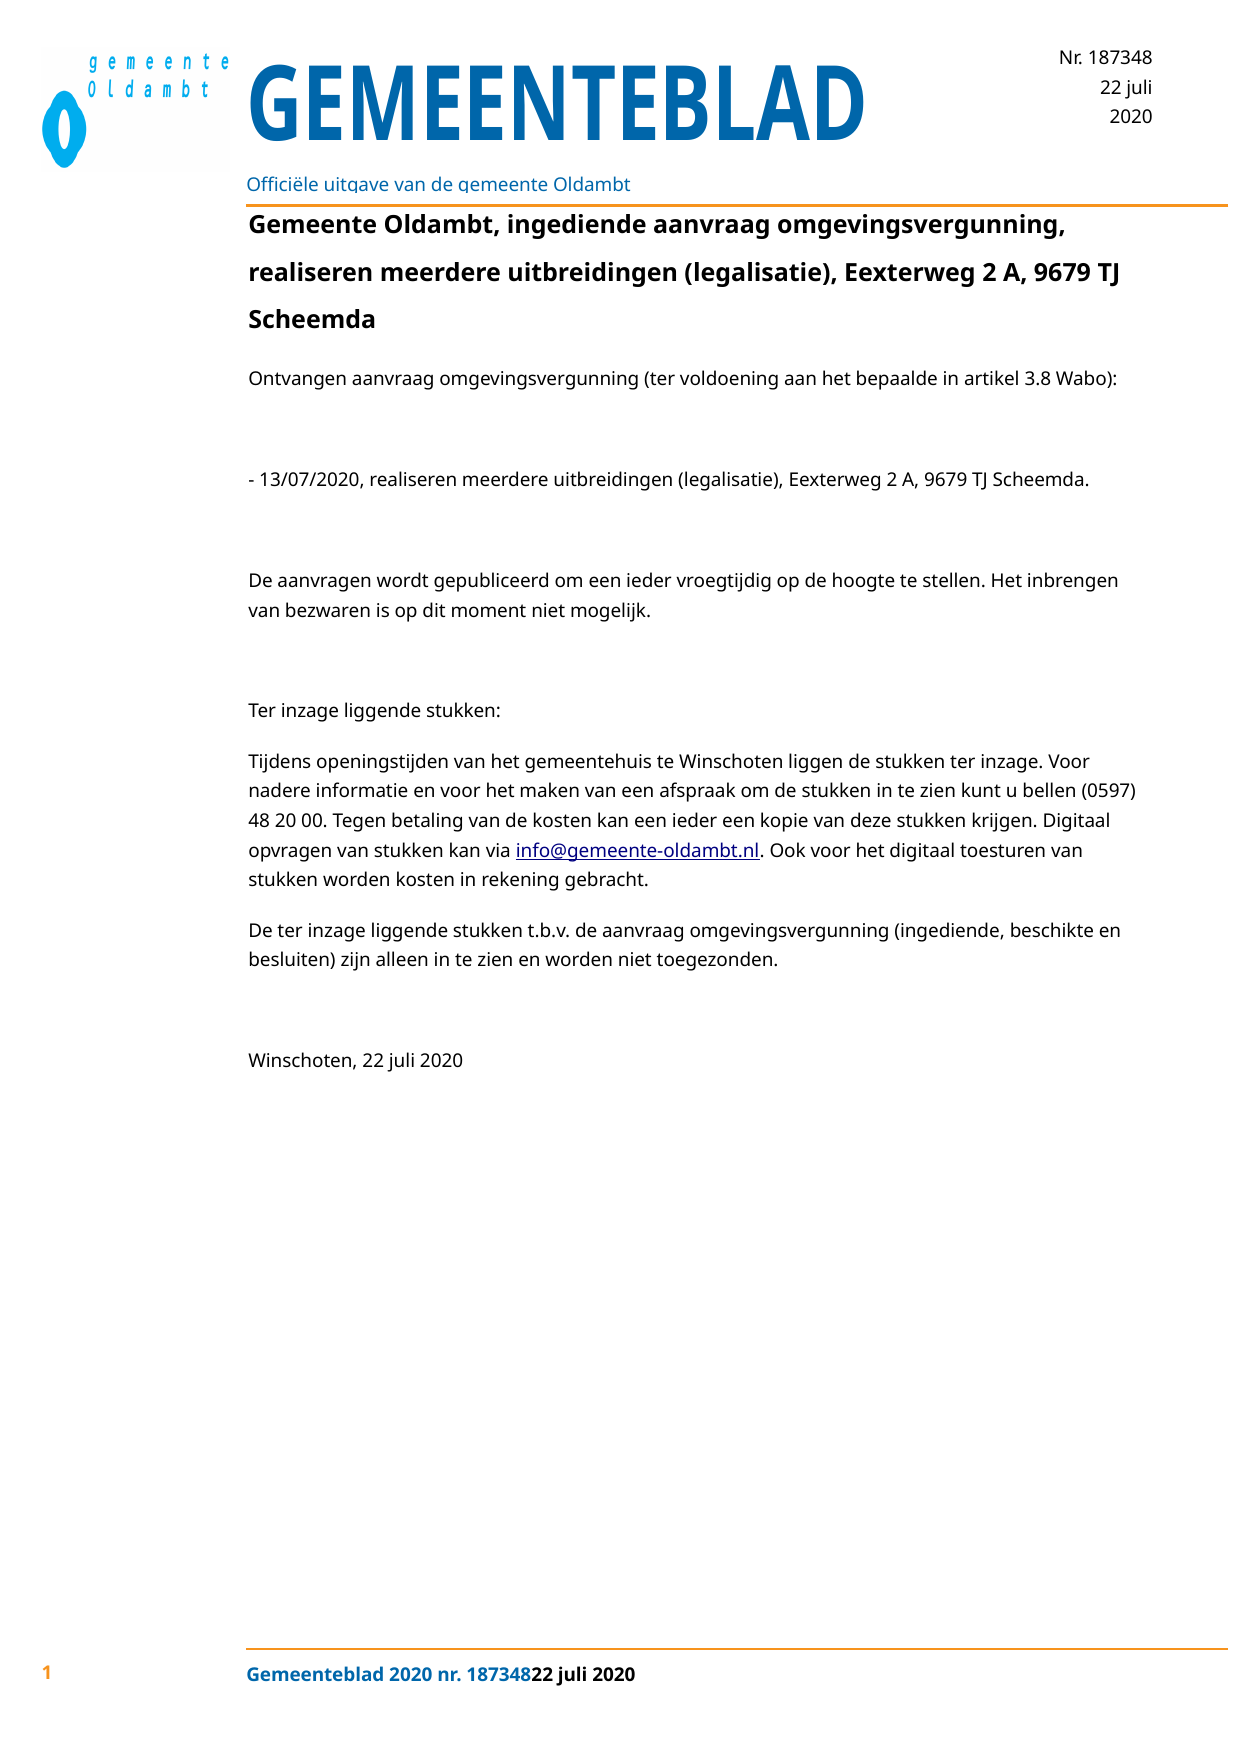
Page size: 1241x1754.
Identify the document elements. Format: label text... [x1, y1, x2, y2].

text - 13/07/2020, realiseren meerdere uitbreidingen (legalisatie), Eexterweg 2 A, 9679 TJ Scheemda. [248, 466, 1152, 492]
text De ter inzage liggende stukken t.b.v. de aanvraag omgevingsvergunning (ingediende, beschikte en besluiten) zijn alleen in te zien en worden niet toegezonden. [248, 917, 1152, 972]
text Ontvangen aanvraag omgevingsvergunning (ter voldoening aan het bepaalde in artikel 3.8 Wabo): [248, 366, 1152, 391]
text Ter inzage liggende stukken: [248, 698, 1152, 723]
text De aanvragen wordt gepubliceerd om een ieder vroegtijdig op de hoogte te stellen. Het inbrengen van bezwaren is op dit moment niet mogelijk. [248, 567, 1152, 622]
text Winschoten, 22 juli 2020 [248, 1047, 1152, 1073]
picture [41, 47, 231, 172]
text Tijdens openingstijden van het gemeentehuis te Winschoten liggen de stukken ter inzage. Voor nadere informatie en voor het maken van een afspraak om de stukken in te zien kunt u bellen (0597) 48 20 00. Tegen betaling van de kosten kan een ieder een kopie van deze stukken krijgen. Digitaal opvragen van stukken kan via info@gemeente-oldambt.nl. Ook voor het digitaal toesturen van stukken worden kosten in rekening gebracht. [248, 748, 1152, 892]
text Gemeente Oldambt, ingediende aanvraag omgevingsvergunning, realiseren meerdere uitbreidingen (legalisatie), Eexterweg 2 A, 9679 TJ Scheemda [248, 207, 1152, 336]
